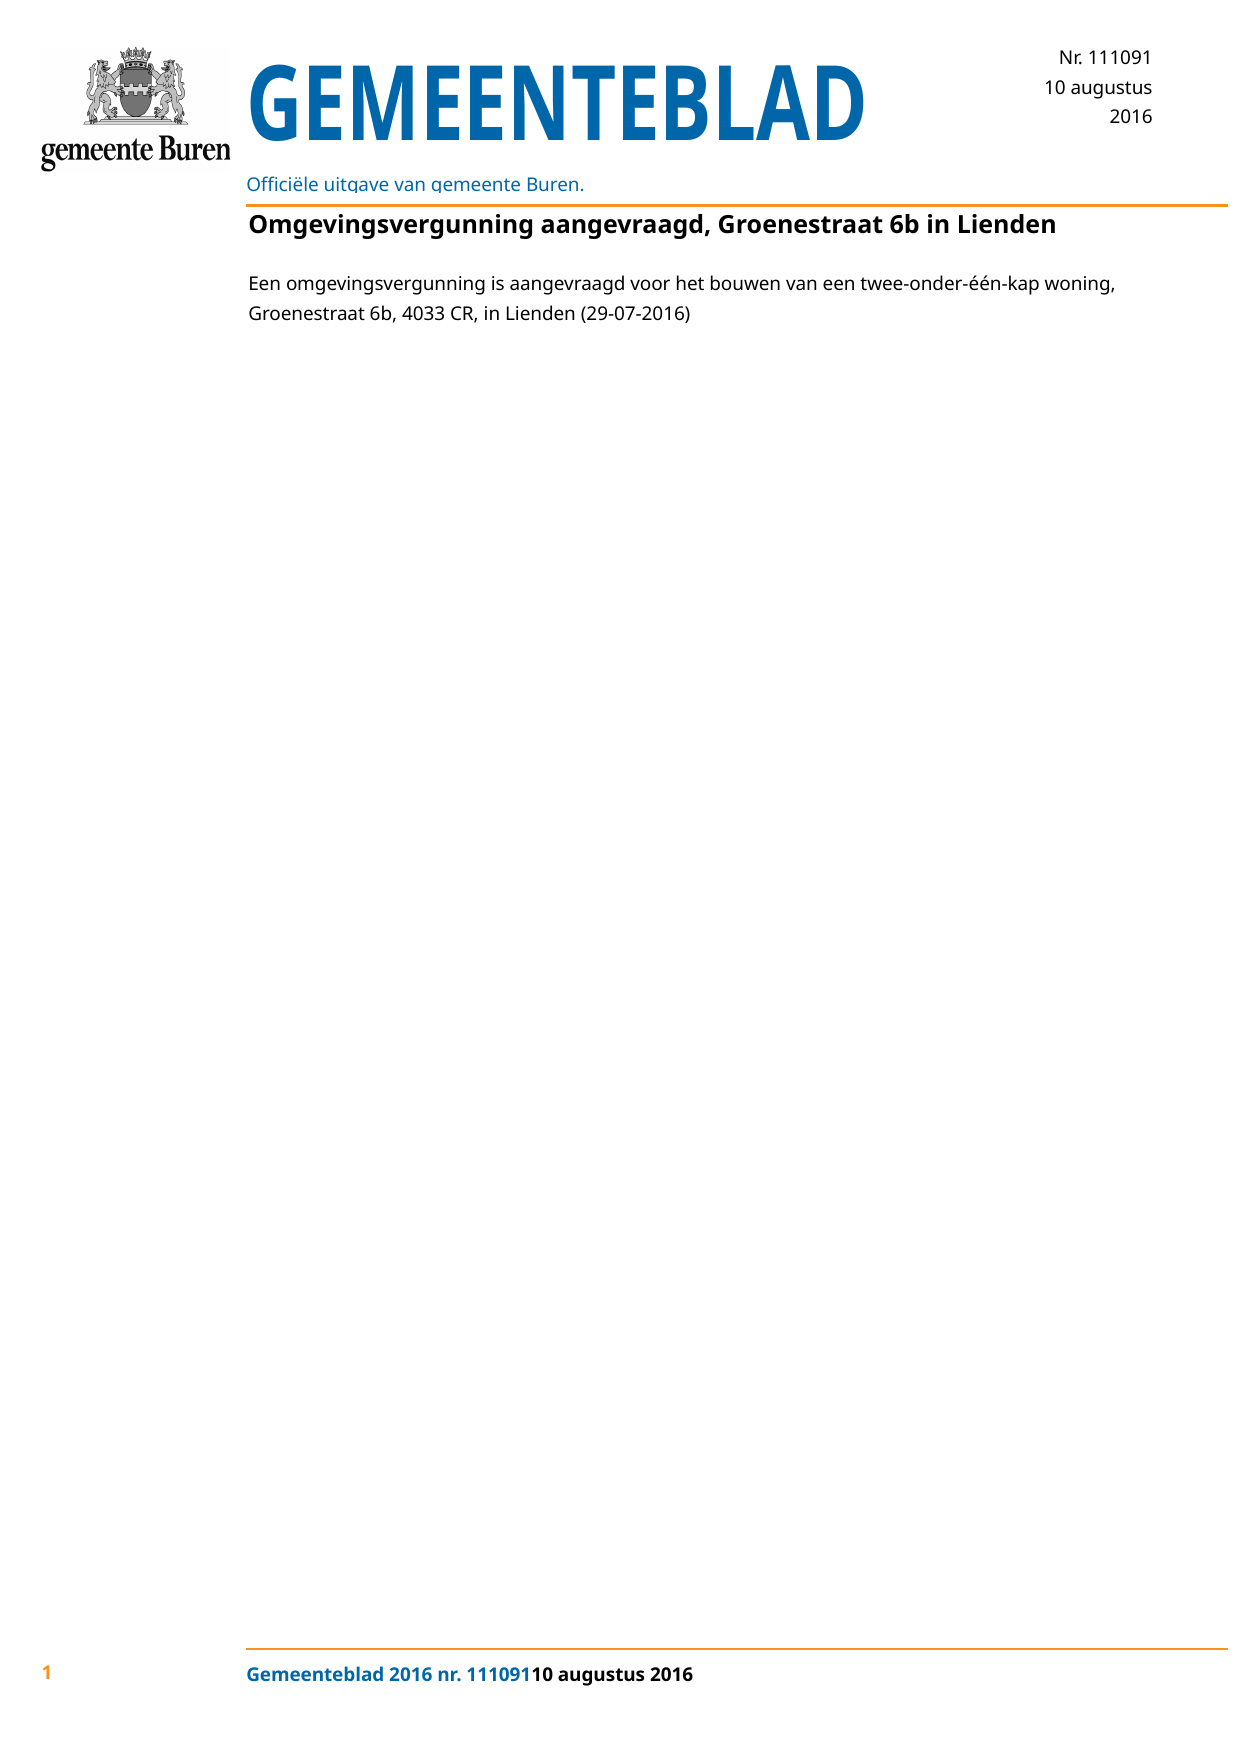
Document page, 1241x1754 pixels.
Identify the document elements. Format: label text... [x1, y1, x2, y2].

text Omgevingsvergunning aangevraagd, Groenestraat 6b in Lienden [248, 207, 1152, 241]
picture [41, 47, 231, 172]
table_header Een omgevingsvergunning is aangevraagd voor het bouwen van een twee-onder-één-kap woning, Groenestraat 6b, 4033 CR, in Lienden (29-07-2016) [248, 270, 1152, 326]
